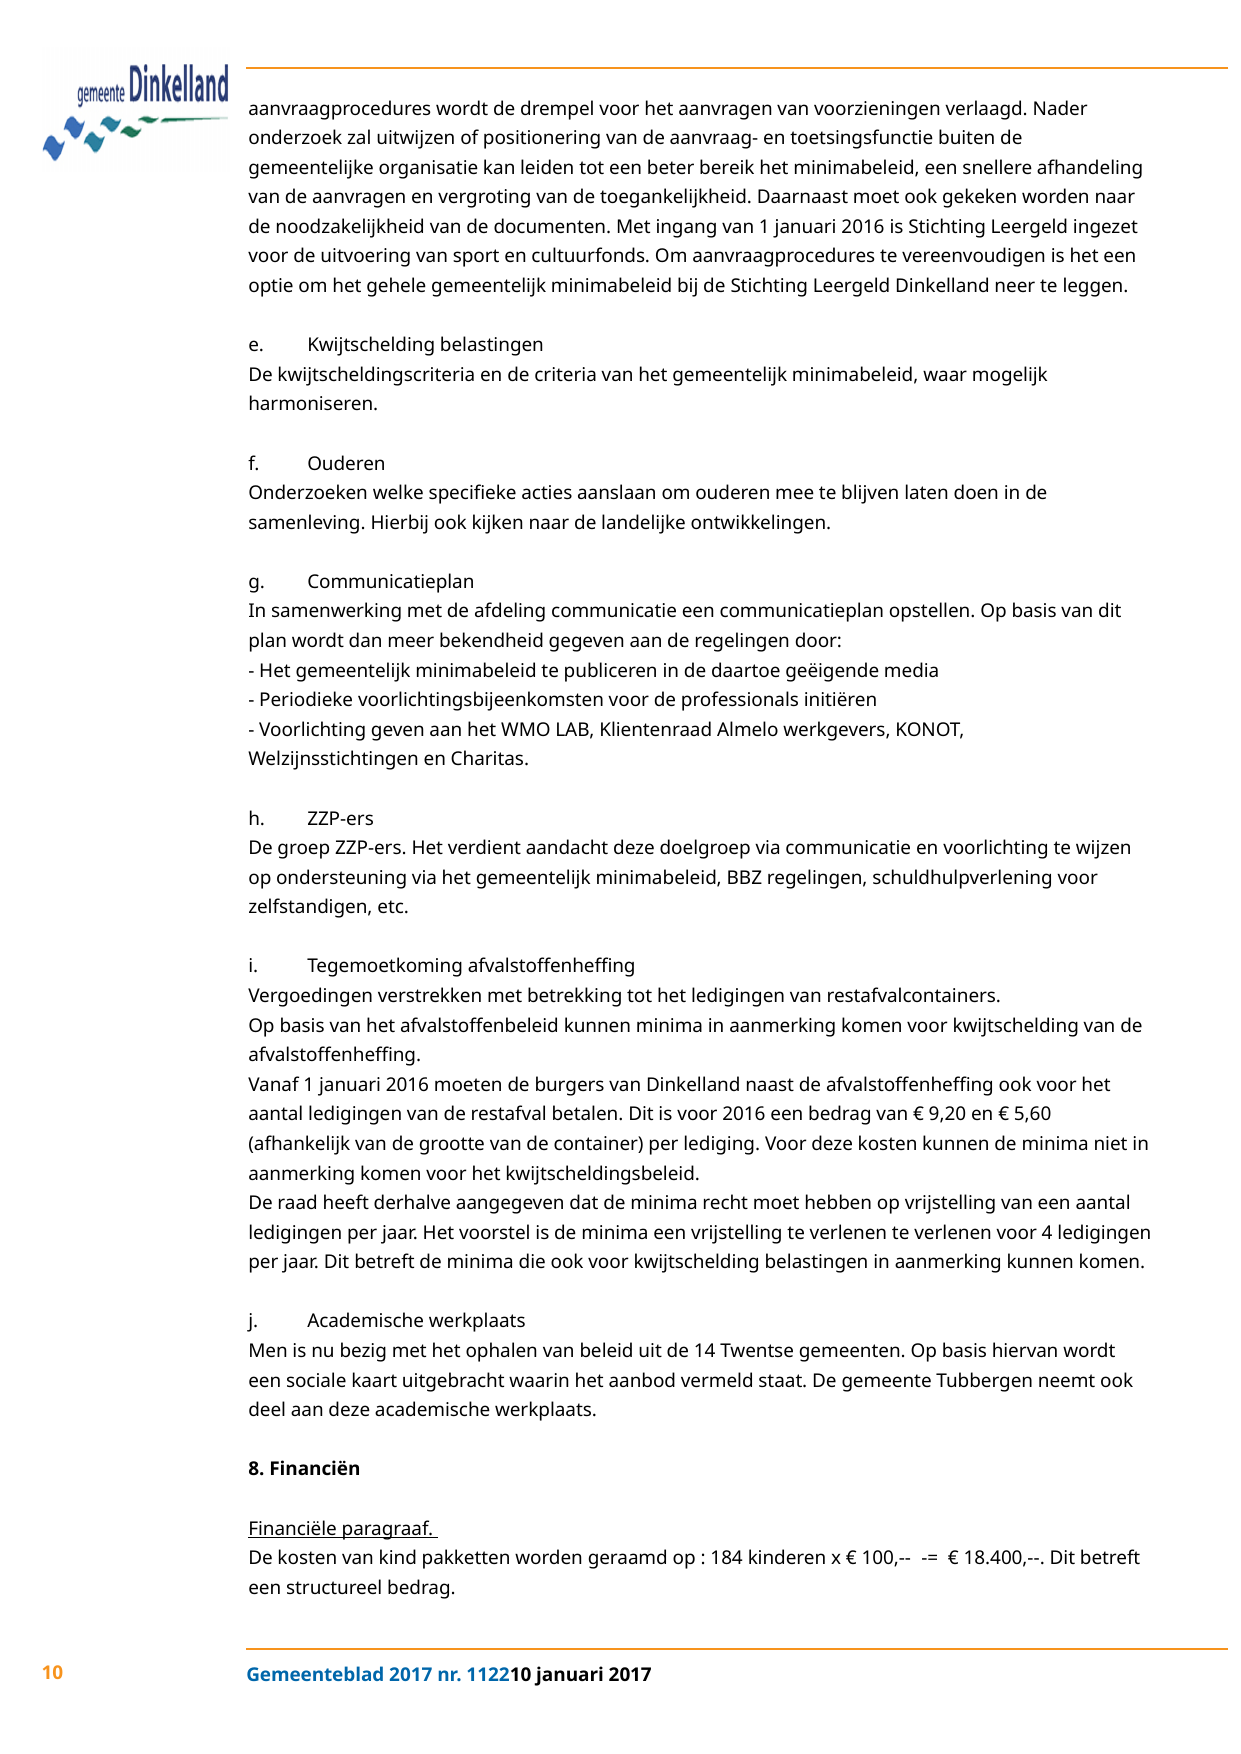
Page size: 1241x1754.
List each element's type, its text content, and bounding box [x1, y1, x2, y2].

text Vanaf 1 januari 2016 moeten de burgers van Dinkelland naast de afvalstoffenheffing ook voor het aantal ledigingen van de restafval betalen. Dit is voor 2016 een bedrag van € 9,20 en € 5,60 (afhankelijk van de grootte van de container) per lediging. Voor deze kosten kunnen de minima niet in aanmerking komen voor het kwijtscheldingsbeleid. [248, 1071, 1152, 1186]
list Academische werkplaats [248, 1308, 1152, 1333]
text Op basis van het afvalstoffenbeleid kunnen minima in aanmerking komen voor kwijtschelding van de afvalstoffenheffing. [248, 1012, 1152, 1067]
text Onderzoeken welke specifieke acties aanslaan om ouderen mee te blijven laten doen in de samenleving. Hierbij ook kijken naar de landelijke ontwikkelingen. [248, 479, 1152, 535]
list Kwijtschelding belastingen [248, 331, 1152, 357]
list Communicatieplan [248, 568, 1152, 594]
text Vergoedingen verstrekken met betrekking tot het ledigingen van restafvalcontainers. [248, 982, 1152, 1008]
list Ouderen [248, 450, 1152, 476]
list Tegemoetkoming afvalstoffenheffing [248, 953, 1152, 978]
text In samenwerking met de afdeling communicatie een communicatieplan opstellen. Op basis van dit plan wordt dan meer bekendheid gegeven aan de regelingen door: [248, 598, 1152, 653]
text Welzijnsstichtingen en Charitas. [248, 746, 1152, 771]
text De groep ZZP-ers. Het verdient aandacht deze doelgroep via communicatie en voorlichting te wijzen op ondersteuning via het gemeentelijk minimabeleid, BBZ regelingen, schuldhulpverlening voor zelfstandigen, etc. [248, 834, 1152, 919]
text Men is nu bezig met het ophalen van beleid uit de 14 Twentse gemeenten. Op basis hiervan wordt een sociale kaart uitgebracht waarin het aanbod vermeld staat. De gemeente Tubbergen neemt ook deel aan deze academische werkplaats. [248, 1337, 1152, 1422]
list ZZP-ers [248, 805, 1152, 831]
text 8. Financiën [248, 1456, 1152, 1481]
text De kwijtscheldingscriteria en de criteria van het gemeentelijk minimabeleid, waar mogelijk harmoniseren. [248, 361, 1152, 416]
text De kosten van kind pakketten worden geraamd op : 184 kinderen x € 100,-- -= € 18.400,--. Dit betreft een structureel bedrag. [248, 1544, 1152, 1600]
text Financiële paragraaf. [248, 1515, 1152, 1541]
text - Voorlichting geven aan het WMO LAB, Klientenraad Almelo werkgevers, KONOT, [248, 716, 1152, 742]
picture [41, 47, 231, 172]
text aanvraagprocedures wordt de drempel voor het aanvragen van voorzieningen verlaagd. Nader onderzoek zal uitwijzen of positionering van de aanvraag- en toetsingsfunctie buiten de gemeentelijke organisatie kan leiden tot een beter bereik het minimabeleid, een snellere afhandeling van de aanvragen en vergroting van de toegankelijkheid. Daarnaast moet ook gekeken worden naar de noodzakelijkheid van de documenten. Met ingang van 1 januari 2016 is Stichting Leergeld ingezet voor de uitvoering van sport en cultuurfonds. Om aanvraagprocedures te vereenvoudigen is het een optie om het gehele gemeentelijk minimabeleid bij de Stichting Leergeld Dinkelland neer te leggen. [248, 95, 1152, 298]
text - Het gemeentelijk minimabeleid te publiceren in de daartoe geëigende media [248, 657, 1152, 683]
text - Periodieke voorlichtingsbijeenkomsten voor de professionals initiëren [248, 686, 1152, 712]
text De raad heeft derhalve aangegeven dat de minima recht moet hebben op vrijstelling van een aantal ledigingen per jaar. Het voorstel is de minima een vrijstelling te verlenen te verlenen voor 4 ledigingen per jaar. Dit betreft de minima die ook voor kwijtschelding belastingen in aanmerking kunnen komen. [248, 1189, 1152, 1274]
